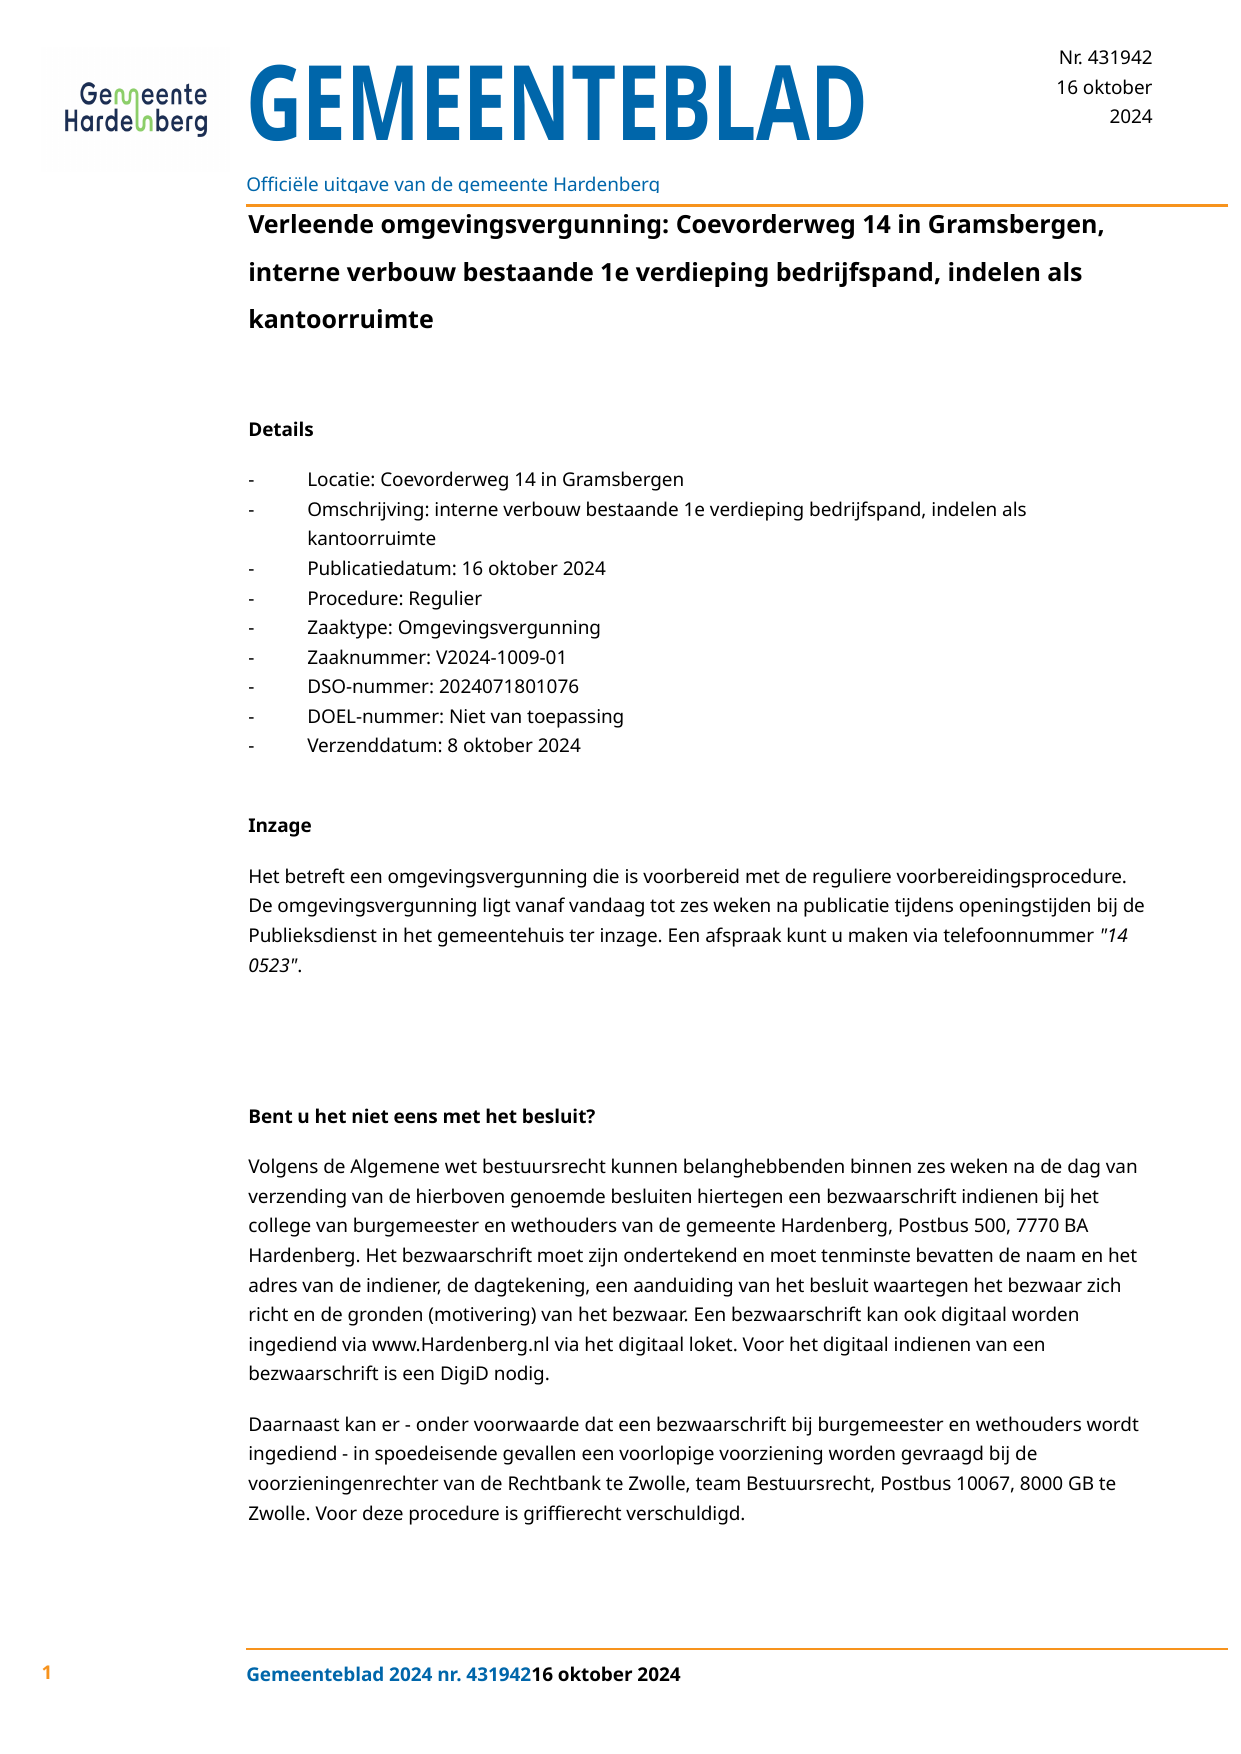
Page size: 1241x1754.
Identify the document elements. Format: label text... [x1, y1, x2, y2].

text Inzage [248, 813, 1152, 838]
list Zaaknummer: V2024-1009-01 [248, 644, 1152, 669]
picture [41, 47, 231, 172]
text Bent u het niet eens met het besluit? [248, 1103, 1152, 1129]
list Zaaktype: Omgevingsvergunning [248, 614, 1152, 640]
list DSO-nummer: 2024071801076 [248, 673, 1152, 699]
text Daarnaast kan er - onder voorwaarde dat een bezwaarschrift bij burgemeester en wethouders wordt ingediend - in spoedeisende gevallen een voorlopige voorziening worden gevraagd bij de voorzieningenrechter van de Rechtbank te Zwolle, team Bestuursrecht, Postbus 10067, 8000 GB te Zwolle. Voor deze procedure is griffierecht verschuldigd. [248, 1411, 1152, 1525]
list Publicatiedatum: 16 oktober 2024 [248, 555, 1152, 581]
list Procedure: Regulier [248, 585, 1152, 610]
list Omschrijving: interne verbouw bestaande 1e verdieping bedrijfspand, indelen als kantoorruimte [248, 496, 1152, 551]
text Het betreft een omgevingsvergunning die is voorbereid met de reguliere voorbereidingsprocedure. De omgevingsvergunning ligt vanaf vandaag tot zes weken na publicatie tijdens openingstijden bij de Publieksdienst in het gemeentehuis ter inzage. Een afspraak kunt u maken via telefoonnummer "14 0523". [248, 863, 1152, 977]
list Verzenddatum: 8 oktober 2024 [248, 733, 1152, 758]
text Volgens de Algemene wet bestuursrecht kunnen belanghebbenden binnen zes weken na de dag van verzending van de hierboven genoemde besluiten hiertegen een bezwaarschrift indienen bij het college van burgemeester en wethouders van de gemeente Hardenberg, Postbus 500, 7770 BA Hardenberg. Het bezwaarschrift moet zijn ondertekend en moet tenminste bevatten de naam en het adres van de indiener, de dagtekening, een aanduiding van het besluit waartegen het bezwaar zich richt en de gronden (motivering) van het bezwaar. Een bezwaarschrift kan ook digitaal worden ingediend via www.Hardenberg.nl via het digitaal loket. Voor het digitaal indienen van een bezwaarschrift is een DigiD nodig. [248, 1153, 1152, 1386]
text Verleende omgevingsvergunning: Coevorderweg 14 in Gramsbergen, interne verbouw bestaande 1e verdieping bedrijfspand, indelen als kantoorruimte [248, 207, 1152, 336]
list Locatie: Coevorderweg 14 in Gramsbergen [248, 466, 1152, 492]
text Details [248, 416, 1152, 442]
list DOEL-nummer: Niet van toepassing [248, 703, 1152, 729]
